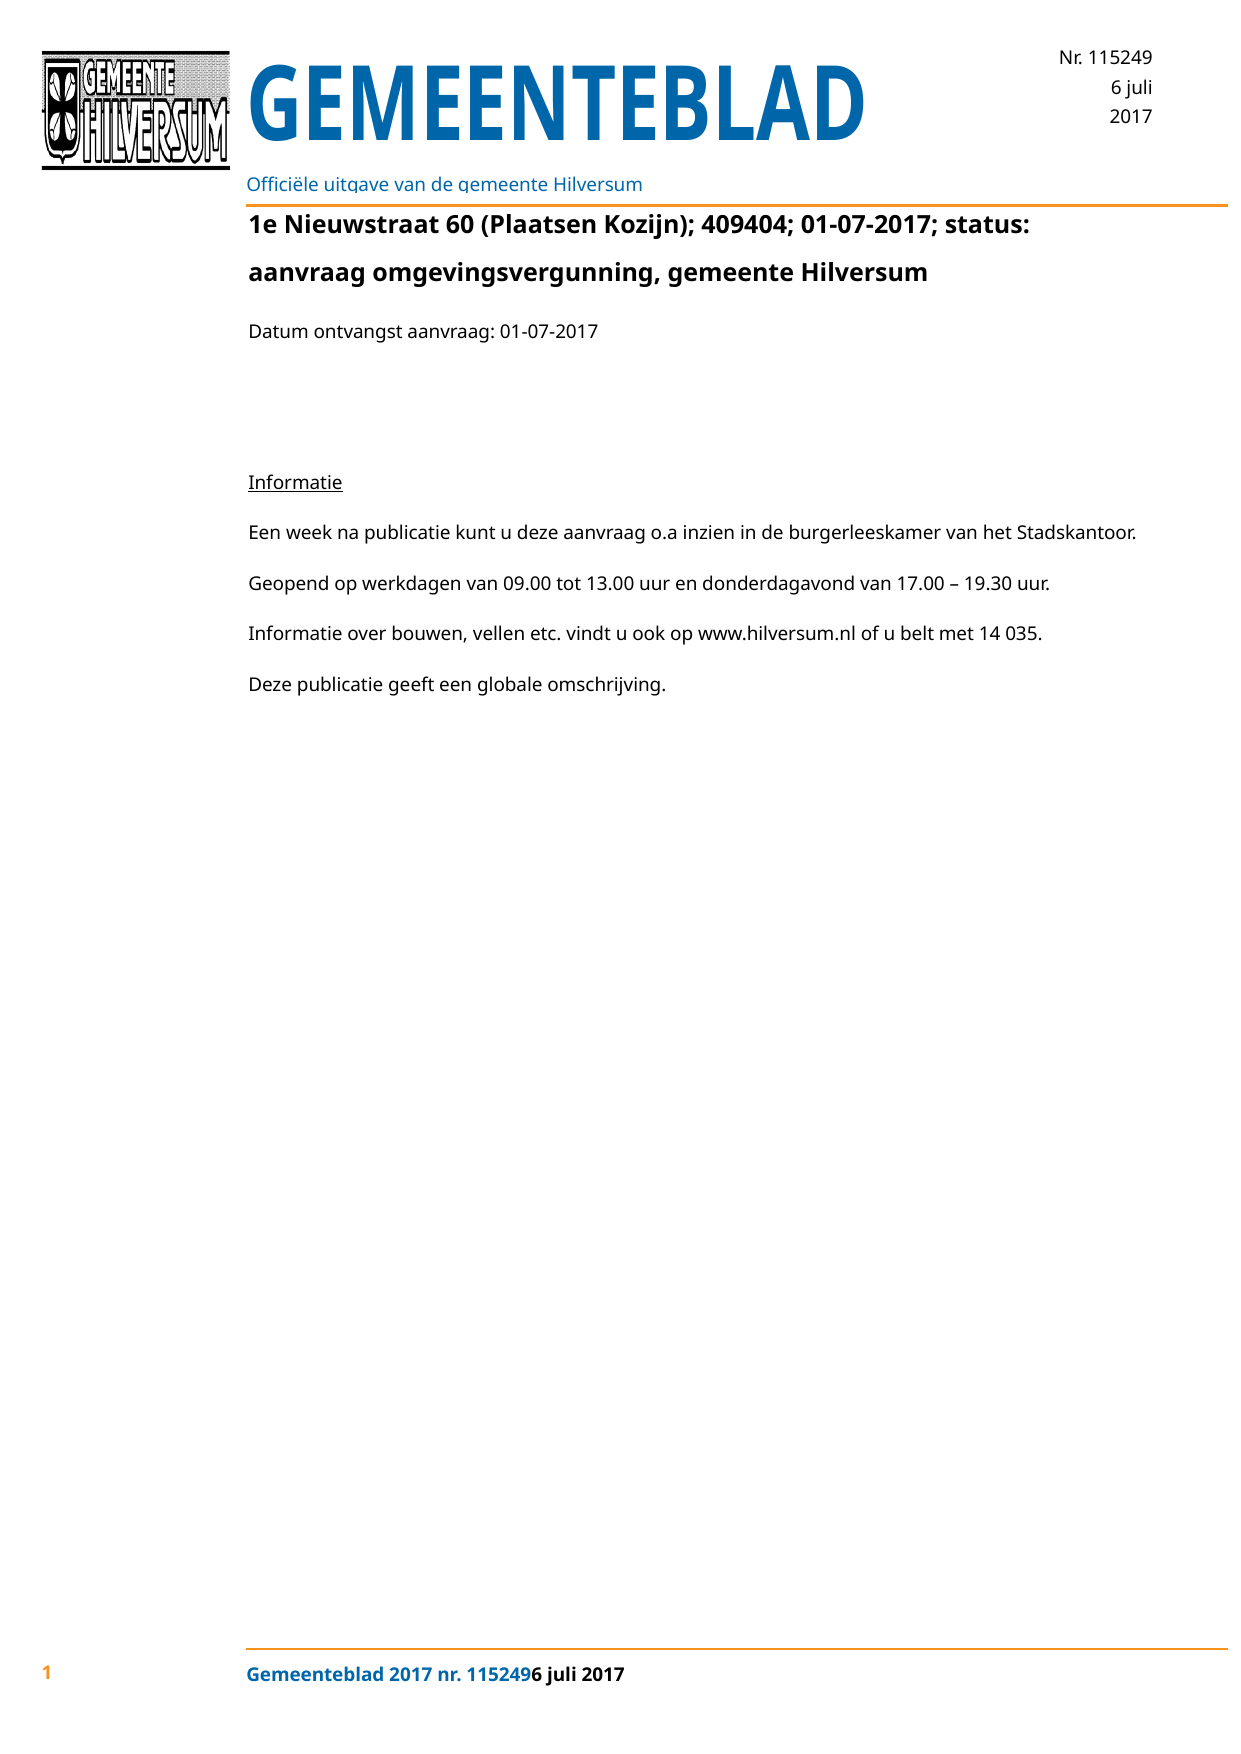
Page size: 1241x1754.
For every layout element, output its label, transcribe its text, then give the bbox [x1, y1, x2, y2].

text Geopend op werkdagen van 09.00 tot 13.00 uur en donderdagavond van 17.00 – 19.30 uur. [248, 570, 1152, 596]
text 1e Nieuwstraat 60 (Plaatsen Kozijn); 409404; 01-07-2017; status: aanvraag omgevingsvergunning, gemeente Hilversum [248, 207, 1152, 288]
text Informatie [248, 469, 1152, 495]
text Informatie over bouwen, vellen etc. vindt u ook op www.hilversum.nl of u belt met 14 035. [248, 620, 1152, 646]
picture [41, 47, 231, 172]
text Deze publicatie geeft een globale omschrijving. [248, 671, 1152, 697]
text Datum ontvangst aanvraag: 01-07-2017 [248, 318, 1152, 344]
text Een week na publicatie kunt u deze aanvraag o.a inzien in de burgerleeskamer van het Stadskantoor. [248, 519, 1152, 545]
